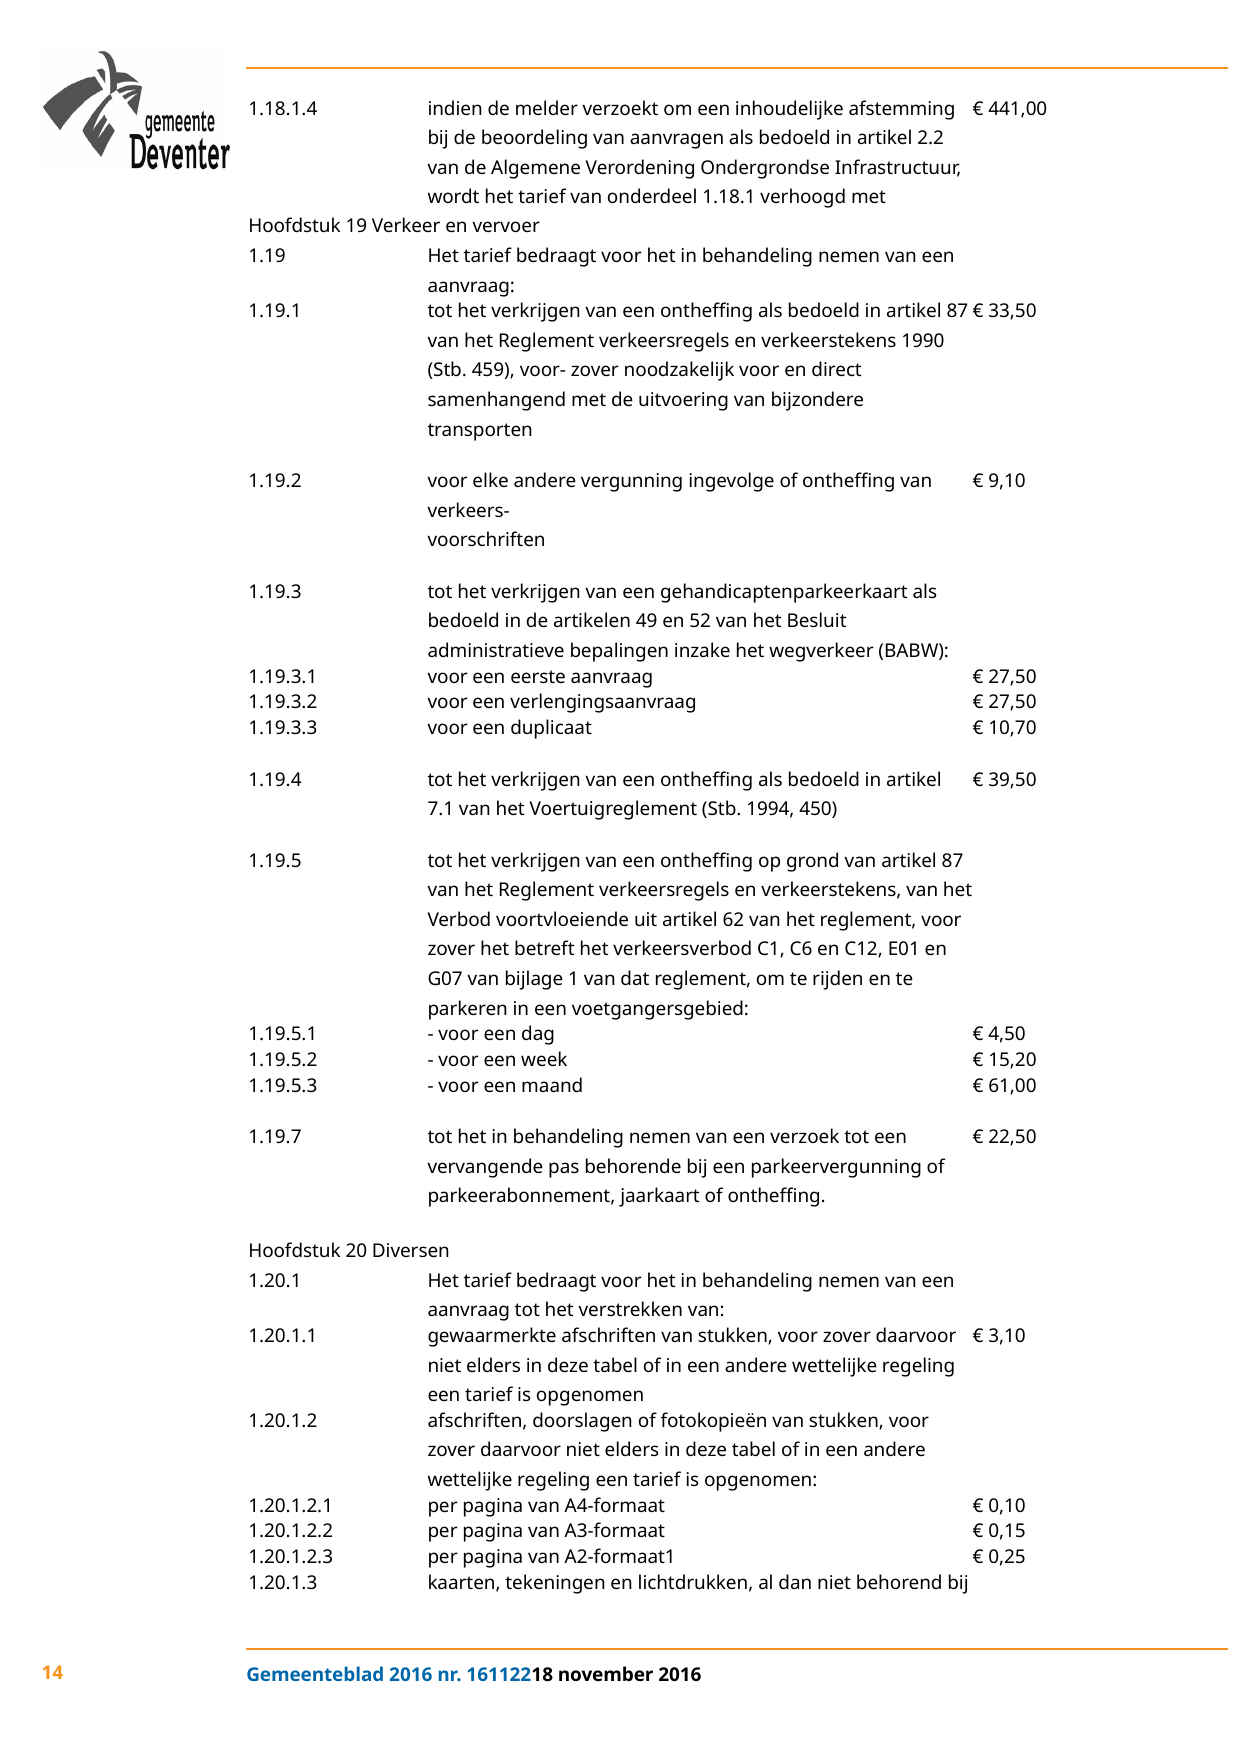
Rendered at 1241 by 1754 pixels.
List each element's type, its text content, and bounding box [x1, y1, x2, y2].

table_cell 1.20.1.2.2 [248, 1518, 427, 1543]
table_cell gewaarmerkte afschriften van stukken, voor zover daarvoor niet elders in deze tabel of in een andere wettelijke regeling een tarief is opgenomen [427, 1322, 972, 1407]
table_cell tot het verkrijgen van een ontheffing op grond van artikel 87 van het Reglement verkeersregels en verkeerstekens, van het Verbod voortvloeiende uit artikel 62 van het reglement, voor zover het betreft het verkeersverbod C1, C6 en C12, E01 en G07 van bijlage 1 van dat reglement, om te rijden en te parkeren in een voetgangersgebied: [427, 847, 972, 1020]
table_cell tot het in behandeling nemen van een verzoek tot een vervangende pas behorende bij een parkeervergunning of parkeerabonnement, jaarkaart of ontheffing. [427, 1123, 972, 1208]
table_cell [427, 552, 972, 578]
table_cell afschriften, doorslagen of fotokopieën van stukken, voor zover daarvoor niet elders in deze tabel of in een andere wettelijke regeling een tarief is opgenomen: [427, 1407, 972, 1492]
table_cell € 3,10 [973, 1322, 1152, 1407]
table_cell [427, 821, 972, 847]
table_cell € 0,15 [973, 1518, 1152, 1543]
table_cell € 10,70 [973, 714, 1152, 740]
table_cell - voor een maand [427, 1072, 972, 1098]
table_cell per pagina van A3-formaat [427, 1518, 972, 1543]
table_cell 1.19.3.3 [248, 714, 427, 740]
table_cell 1.19.1 [248, 298, 427, 442]
table_cell 1.20.1.3 [248, 1569, 427, 1595]
table_cell 1.19.4 [248, 766, 427, 821]
table_cell tot het verkrijgen van een gehandicaptenparkeerkaart als bedoeld in de artikelen 49 en 52 van het Besluit administratieve bepalingen inzake het wegverkeer (BABW): [427, 578, 972, 663]
table_cell indien de melder verzoekt om een inhoudelijke afstemming bij de beoordeling van aanvragen als bedoeld in artikel 2.2 van de Algemene Verordening Ondergrondse Infrastructuur, wordt het tarief van onderdeel 1.18.1 verhoogd met [427, 95, 972, 209]
table_cell [973, 442, 1152, 467]
table_cell [973, 1569, 1152, 1595]
picture [41, 47, 231, 172]
table_cell voor een verlengingsaanvraag [427, 689, 972, 714]
table_cell [248, 740, 427, 766]
table_cell € 33,50 [973, 298, 1152, 442]
table_cell 1.20.1.2.3 [248, 1544, 427, 1569]
table_cell tot het verkrijgen van een ontheffing als bedoeld in artikel 7.1 van het Voertuigreglement (Stb. 1994, 450) [427, 766, 972, 821]
table_cell 1.20.1.2.1 [248, 1492, 427, 1518]
table_cell [973, 552, 1152, 578]
table_cell € 27,50 [973, 689, 1152, 714]
table_cell 1.19.5.2 [248, 1046, 427, 1072]
table_cell - voor een dag [427, 1020, 972, 1046]
table_header [973, 242, 1152, 297]
table_cell [248, 821, 427, 847]
table_cell [973, 1407, 1152, 1492]
table_cell € 15,20 [973, 1046, 1152, 1072]
table_cell [248, 1208, 427, 1234]
table_cell per pagina van A4-formaat [427, 1492, 972, 1518]
table_header Het tarief bedraagt voor het in behandeling nemen van een aanvraag tot het verstrekken van: [427, 1267, 972, 1322]
table_cell 1.19.5 [248, 847, 427, 1020]
table_cell [427, 740, 972, 766]
table_cell € 39,50 [973, 766, 1152, 821]
table_cell 1.19.3.2 [248, 689, 427, 714]
table_cell 1.19.7 [248, 1123, 427, 1208]
table_cell 1.19.2 [248, 467, 427, 552]
table_cell voor een duplicaat [427, 714, 972, 740]
table_cell - voor een week [427, 1046, 972, 1072]
table_cell 1.20.1.2 [248, 1407, 427, 1492]
table_cell [248, 442, 427, 467]
table_cell [973, 847, 1152, 1020]
table_cell [973, 740, 1152, 766]
table_cell 1.20.1.1 [248, 1322, 427, 1407]
table_cell kaarten, tekeningen en lichtdrukken, al dan niet behorend bij [427, 1569, 972, 1595]
table_cell € 22,50 [973, 1123, 1152, 1208]
table_cell voor elke andere vergunning ingevolge of ontheffing van verkeers- voorschriften [427, 467, 972, 552]
table_cell voor een eerste aanvraag [427, 663, 972, 688]
table_cell [973, 1098, 1152, 1123]
table_cell € 0,10 [973, 1492, 1152, 1518]
table_cell 1.19.3 [248, 578, 427, 663]
table_cell tot het verkrijgen van een ontheffing als bedoeld in artikel 87 van het Reglement verkeersregels en verkeerstekens 1990 (Stb. 459), voor- zover noodzakelijk voor en direct samenhangend met de uitvoering van bijzondere transporten [427, 298, 972, 442]
table_header 1.19 [248, 242, 427, 297]
table_cell € 27,50 [973, 663, 1152, 688]
table_cell € 0,25 [973, 1544, 1152, 1569]
table_header 1.20.1 [248, 1267, 427, 1322]
table_cell [973, 578, 1152, 663]
text Hoofdstuk 19 Verkeer en vervoer [248, 212, 1152, 238]
text Hoofdstuk 20 Diversen [248, 1237, 1152, 1263]
table_cell € 61,00 [973, 1072, 1152, 1098]
table_cell € 4,50 [973, 1020, 1152, 1046]
table_cell 1.18.1.4 [248, 95, 427, 209]
table_header Het tarief bedraagt voor het in behandeling nemen van een aanvraag: [427, 242, 972, 297]
table_cell [248, 1098, 427, 1123]
table_cell 1.19.3.1 [248, 663, 427, 688]
table_cell per pagina van A2-formaat1 [427, 1544, 972, 1569]
table_cell [248, 552, 427, 578]
table_cell [973, 1208, 1152, 1234]
table_cell [427, 1208, 972, 1234]
table_header [973, 1267, 1152, 1322]
table_cell [427, 442, 972, 467]
table_cell 1.19.5.3 [248, 1072, 427, 1098]
table_cell [973, 821, 1152, 847]
table_cell [427, 1098, 972, 1123]
table_cell € 441,00 [973, 95, 1152, 209]
table_cell € 9,10 [973, 467, 1152, 552]
table_cell 1.19.5.1 [248, 1020, 427, 1046]
